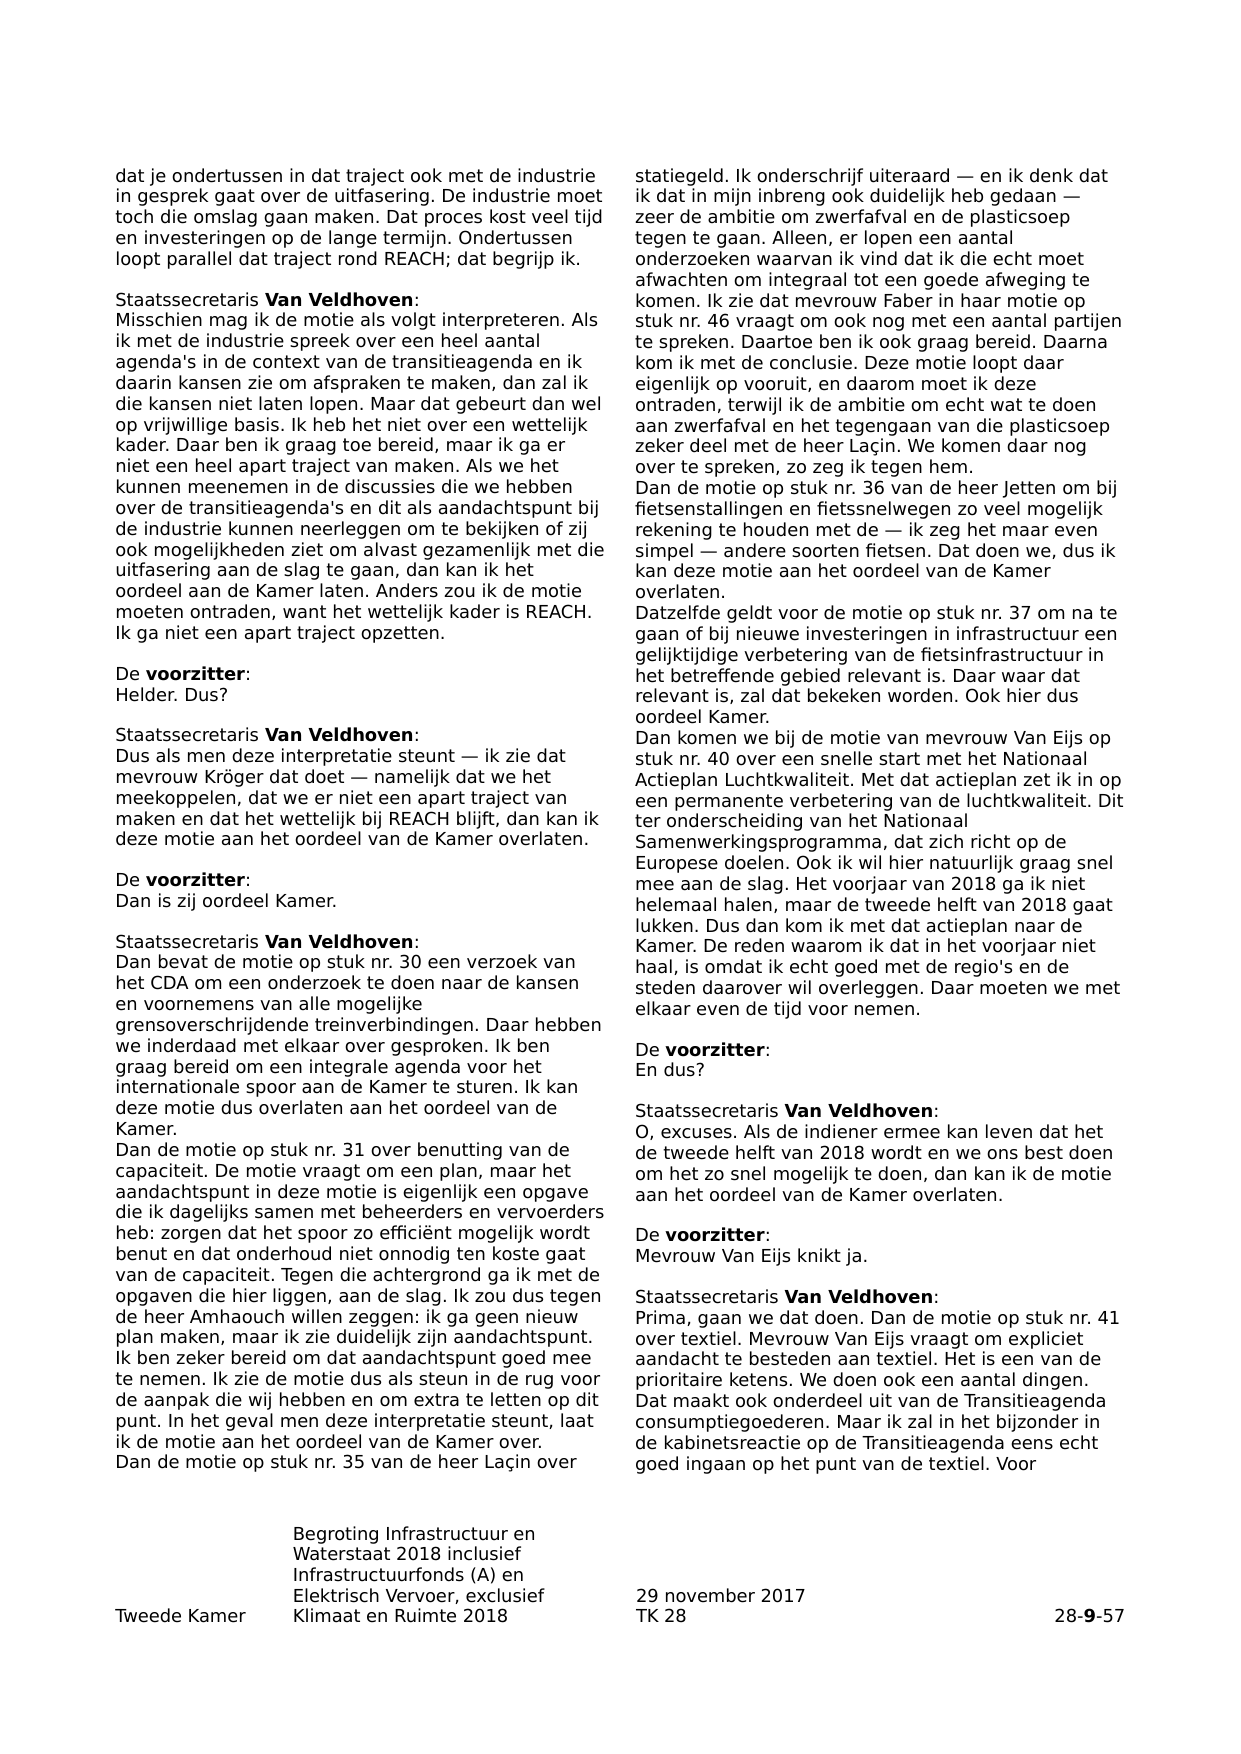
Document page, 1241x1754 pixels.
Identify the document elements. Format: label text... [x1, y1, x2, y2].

text Prima, gaan we dat doen. Dan de motie op stuk nr. 41 over textiel. Mevrouw Van Eijs vraagt om expliciet aandacht te besteden aan textiel. Het is een van de prioritaire ketens. We doen ook een aantal dingen. Dat maakt ook onderdeel uit van de Transitieagenda consumptiegoederen. Maar ik zal in het bijzonder in de kabinetsreactie op de Transitieagenda eens echt goed ingaan op het punt van de textiel. Voor [635, 1307, 1125, 1474]
text Misschien mag ik de motie als volgt interpreteren. Als ik met de industrie spreek over een heel aantal agenda's in de context van de transitieagenda en ik daarin kansen zie om afspraken te maken, dan zal ik die kansen niet laten lopen. Maar dat gebeurt dan wel op vrijwillige basis. Ik heb het niet over een wettelijk kader. Daar ben ik graag toe bereid, maar ik ga er niet een heel apart traject van maken. Als we het kunnen meenemen in de discussies die we hebben over de transitieagenda's en dit als aandachtspunt bij de industrie kunnen neerleggen om te bekijken of zij ook mogelijkheden ziet om alvast gezamenlijk met die uitfasering aan de slag te gaan, dan kan ik het oordeel aan de Kamer laten. Anders zou ik de motie moeten ontraden, want het wettelijk kader is REACH. Ik ga niet een apart traject opzetten. [115, 310, 605, 643]
text De voorzitter: [115, 870, 605, 891]
text En dus? [635, 1060, 1125, 1081]
text Datzelfde geldt voor de motie op stuk nr. 37 om na te gaan of bij nieuwe investeringen in infrastructuur een gelijktijdige verbetering van de fietsinfrastructuur in het betreffende gebied relevant is. Daar waar dat relevant is, zal dat bekeken worden. Ook hier dus oordeel Kamer. [635, 603, 1125, 728]
text O, excuses. Als de indiener ermee kan leven dat het de tweede helft van 2018 wordt en we ons best doen om het zo snel mogelijk te doen, dan kan ik de motie aan het oordeel van de Kamer overlaten. [635, 1122, 1125, 1205]
text Staatssecretaris Van Veldhoven: [635, 1101, 1125, 1122]
text Staatssecretaris Van Veldhoven: [115, 289, 605, 310]
text Staatssecretaris Van Veldhoven: [115, 932, 605, 952]
text Dan de motie op stuk nr. 36 van de heer Jetten om bij fietsenstallingen en fietssnelwegen zo veel mogelijk rekening te houden met de — ik zeg het maar even simpel — andere soorten fietsen. Dat doen we, dus ik kan deze motie aan het oordeel van de Kamer overlaten. [635, 478, 1125, 603]
text Staatssecretaris Van Veldhoven: [115, 725, 605, 746]
text Dan is zij oordeel Kamer. [115, 891, 605, 912]
text De voorzitter: [635, 1039, 1125, 1060]
text dat je ondertussen in dat traject ook met de industrie in gesprek gaat over de uitfasering. De industrie moet toch die omslag gaan maken. Dat proces kost veel tijd en investeringen op de lange termijn. Ondertussen loopt parallel dat traject rond REACH; dat begrijp ik. [115, 165, 605, 269]
text Dan de motie op stuk nr. 35 van de heer Laçin over [115, 1452, 605, 1473]
text Dan komen we bij de motie van mevrouw Van Eijs op stuk nr. 40 over een snelle start met het Nationaal Actieplan Luchtkwaliteit. Met dat actieplan zet ik in op een permanente verbetering van de luchtkwaliteit. Dit ter onderscheiding van het Nationaal Samenwerkingsprogramma, dat zich richt op de Europese doelen. Ook ik wil hier natuurlijk graag snel mee aan de slag. Het voorjaar van 2018 ga ik niet helemaal halen, maar de tweede helft van 2018 gaat lukken. Dus dan kom ik met dat actieplan naar de Kamer. De reden waarom ik dat in het voorjaar niet haal, is omdat ik echt goed met de regio's en de steden daarover wil overleggen. Daar moeten we met elkaar even de tijd voor nemen. [635, 728, 1125, 1019]
text Dan bevat de motie op stuk nr. 30 een verzoek van het CDA om een onderzoek te doen naar de kansen en voornemens van alle mogelijke grensoverschrijdende treinverbindingen. Daar hebben we inderdaad met elkaar over gesproken. Ik ben graag bereid om een integrale agenda voor het internationale spoor aan de Kamer te sturen. Ik kan deze motie dus overlaten aan het oordeel van de Kamer. [115, 952, 605, 1140]
text Dan de motie op stuk nr. 31 over benutting van de capaciteit. De motie vraagt om een plan, maar het aandachtspunt in deze motie is eigenlijk een opgave die ik dagelijks samen met beheerders en vervoerders heb: zorgen dat het spoor zo efficiënt mogelijk wordt benut en dat onderhoud niet onnodig ten koste gaat van de capaciteit. Tegen die achtergrond ga ik met de opgaven die hier liggen, aan de slag. Ik zou dus tegen de heer Amhaouch willen zeggen: ik ga geen nieuw plan maken, maar ik zie duidelijk zijn aandachtspunt. Ik ben zeker bereid om dat aandachtspunt goed mee te nemen. Ik zie de motie dus als steun in de rug voor de aanpak die wij hebben en om extra te letten op dit punt. In het geval men deze interpretatie steunt, laat ik de motie aan het oordeel van de Kamer over. [115, 1140, 605, 1452]
text Mevrouw Van Eijs knikt ja. [635, 1246, 1125, 1267]
text De voorzitter: [635, 1225, 1125, 1246]
text De voorzitter: [115, 663, 605, 684]
text Dus als men deze interpretatie steunt — ik zie dat mevrouw Kröger dat doet — namelijk dat we het meekoppelen, dat we er niet een apart traject van maken en dat het wettelijk bij REACH blijft, dan kan ik deze motie aan het oordeel van de Kamer overlaten. [115, 746, 605, 850]
text Staatssecretaris Van Veldhoven: [635, 1287, 1125, 1307]
text statiegeld. Ik onderschrijf uiteraard — en ik denk dat ik dat in mijn inbreng ook duidelijk heb gedaan — zeer de ambitie om zwerfafval en de plasticsoep tegen te gaan. Alleen, er lopen een aantal onderzoeken waarvan ik vind dat ik die echt moet afwachten om integraal tot een goede afweging te komen. Ik zie dat mevrouw Faber in haar motie op stuk nr. 46 vraagt om ook nog met een aantal partijen te spreken. Daartoe ben ik ook graag bereid. Daarna kom ik met de conclusie. Deze motie loopt daar eigenlijk op vooruit, en daarom moet ik deze ontraden, terwijl ik de ambitie om echt wat te doen aan zwerfafval en het tegengaan van die plasticsoep zeker deel met de heer Laçin. We komen daar nog over te spreken, zo zeg ik tegen hem. [635, 165, 1125, 478]
text Helder. Dus? [115, 684, 605, 705]
